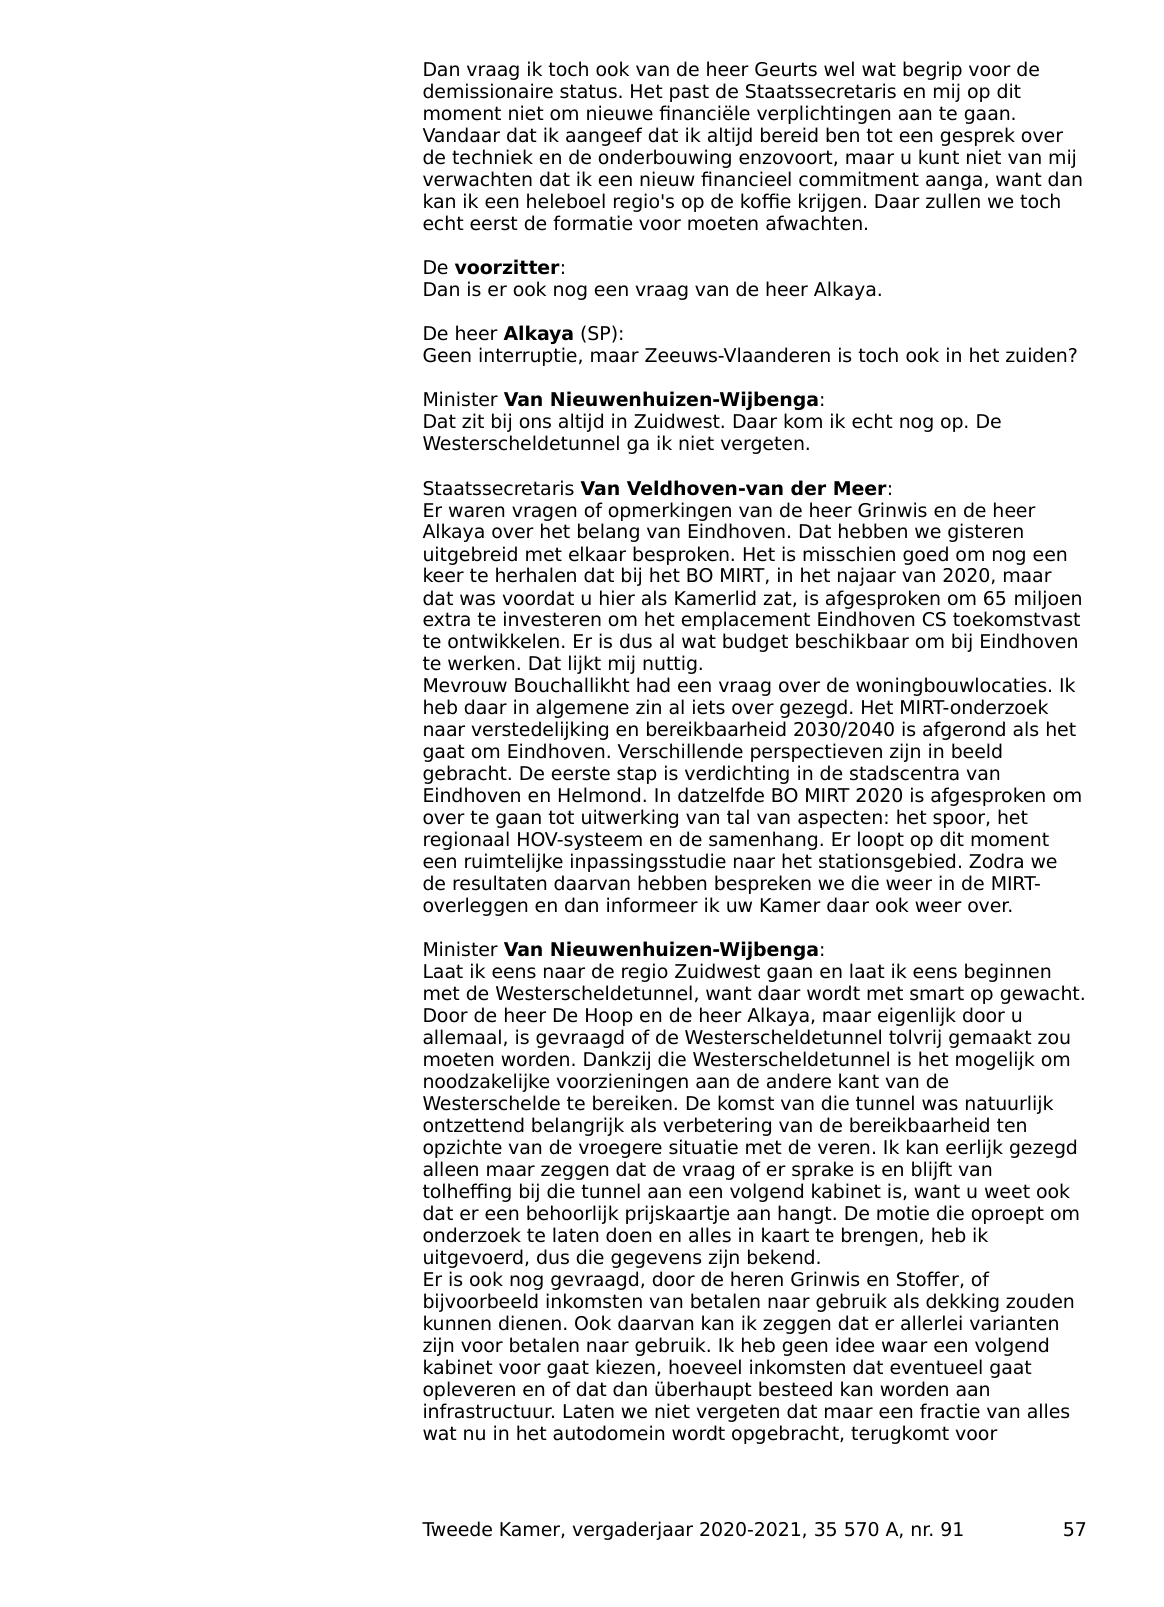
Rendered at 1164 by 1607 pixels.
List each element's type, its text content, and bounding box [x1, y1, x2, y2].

text De voorzitter: [422, 257, 1087, 279]
text Dan is er ook nog een vraag van de heer Alkaya. [422, 279, 1087, 301]
text Dat zit bij ons altijd in Zuidwest. Daar kom ik echt nog op. De Westerscheldetunnel ga ik niet vergeten. [422, 411, 1087, 455]
text Mevrouw Bouchallikht had een vraag over de woningbouwlocaties. Ik heb daar in algemene zin al iets over gezegd. Het MIRT-onderzoek naar verstedelijking en bereikbaarheid 2030/2040 is afgerond als het gaat om Eindhoven. Verschillende perspectieven zijn in beeld gebracht. De eerste stap is verdichting in de stadscentra van Eindhoven en Helmond. In datzelfde BO MIRT 2020 is afgesproken om over te gaan tot uitwerking van tal van aspecten: het spoor, het regionaal HOV-systeem en de samenhang. Er loopt op dit moment een ruimtelijke inpassingsstudie naar het stationsgebied. Zodra we de resultaten daarvan hebben bespreken we die weer in de MIRT-overleggen en dan informeer ik uw Kamer daar ook weer over. [422, 675, 1087, 917]
text De heer Alkaya (SP): [422, 323, 1087, 345]
text Laat ik eens naar de regio Zuidwest gaan en laat ik eens beginnen met de Westerscheldetunnel, want daar wordt met smart op gewacht. Door de heer De Hoop en de heer Alkaya, maar eigenlijk door u allemaal, is gevraagd of de Westerscheldetunnel tolvrij gemaakt zou moeten worden. Dankzij die Westerscheldetunnel is het mogelijk om noodzakelijke voorzieningen aan de andere kant van de Westerschelde te bereiken. De komst van die tunnel was natuurlijk ontzettend belangrijk als verbetering van de bereikbaarheid ten opzichte van de vroegere situatie met de veren. Ik kan eerlijk gezegd alleen maar zeggen dat de vraag of er sprake is en blijft van tolheffing bij die tunnel aan een volgend kabinet is, want u weet ook dat er een behoorlijk prijskaartje aan hangt. De motie die oproept om onderzoek te laten doen en alles in kaart te brengen, heb ik uitgevoerd, dus die gegevens zijn bekend. [422, 961, 1087, 1269]
text Staatssecretaris Van Veldhoven-van der Meer: [422, 477, 1087, 499]
text Minister Van Nieuwenhuizen-Wijbenga: [422, 939, 1087, 961]
text Er is ook nog gevraagd, door de heren Grinwis en Stoffer, of bijvoorbeeld inkomsten van betalen naar gebruik als dekking zouden kunnen dienen. Ook daarvan kan ik zeggen dat er allerlei varianten zijn voor betalen naar gebruik. Ik heb geen idee waar een volgend kabinet voor gaat kiezen, hoeveel inkomsten dat eventueel gaat opleveren en of dat dan überhaupt besteed kan worden aan infrastructuur. Laten we niet vergeten dat maar een fractie van alles wat nu in het autodomein wordt opgebracht, terugkomt voor [422, 1269, 1087, 1445]
text Minister Van Nieuwenhuizen-Wijbenga: [422, 389, 1087, 411]
text Er waren vragen of opmerkingen van de heer Grinwis en de heer Alkaya over het belang van Eindhoven. Dat hebben we gisteren uitgebreid met elkaar besproken. Het is misschien goed om nog een keer te herhalen dat bij het BO MIRT, in het najaar van 2020, maar dat was voordat u hier als Kamerlid zat, is afgesproken om 65 miljoen extra te investeren om het emplacement Eindhoven CS toekomstvast te ontwikkelen. Er is dus al wat budget beschikbaar om bij Eindhoven te werken. Dat lijkt mij nuttig. [422, 499, 1087, 675]
text Dan vraag ik toch ook van de heer Geurts wel wat begrip voor de demissionaire status. Het past de Staatssecretaris en mij op dit moment niet om nieuwe financiële verplichtingen aan te gaan. Vandaar dat ik aangeef dat ik altijd bereid ben tot een gesprek over de techniek en de onderbouwing enzovoort, maar u kunt niet van mij verwachten dat ik een nieuw financieel commitment aanga, want dan kan ik een heleboel regio's op de koffie krijgen. Daar zullen we toch echt eerst de formatie voor moeten afwachten. [422, 59, 1087, 235]
text Geen interruptie, maar Zeeuws-Vlaanderen is toch ook in het zuiden? [422, 345, 1087, 367]
